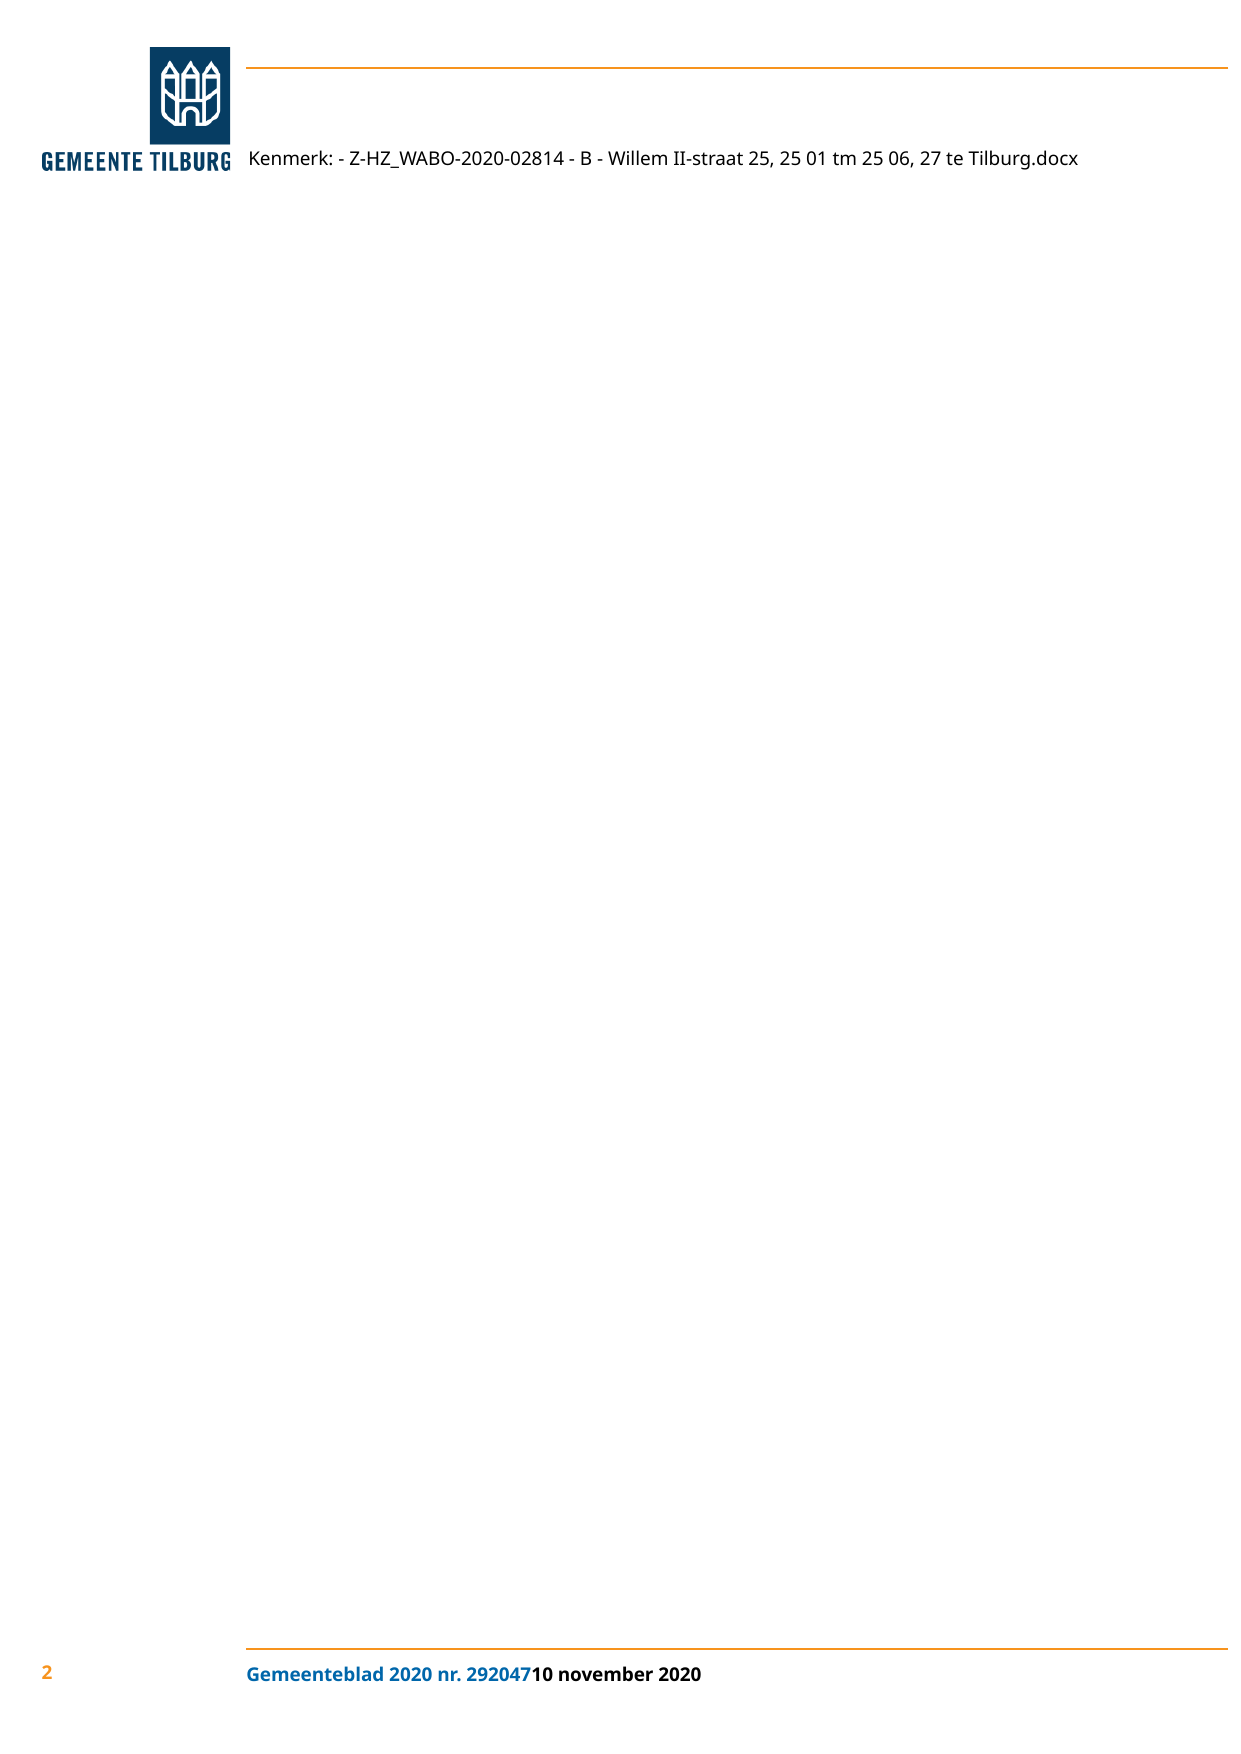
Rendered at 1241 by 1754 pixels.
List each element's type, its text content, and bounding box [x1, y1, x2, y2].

text Kenmerk: - Z-HZ_WABO-2020-02814 - B - Willem II-straat 25, 25 01 tm 25 06, 27 te Tilburg.docx [248, 145, 1152, 171]
picture [41, 47, 231, 172]
